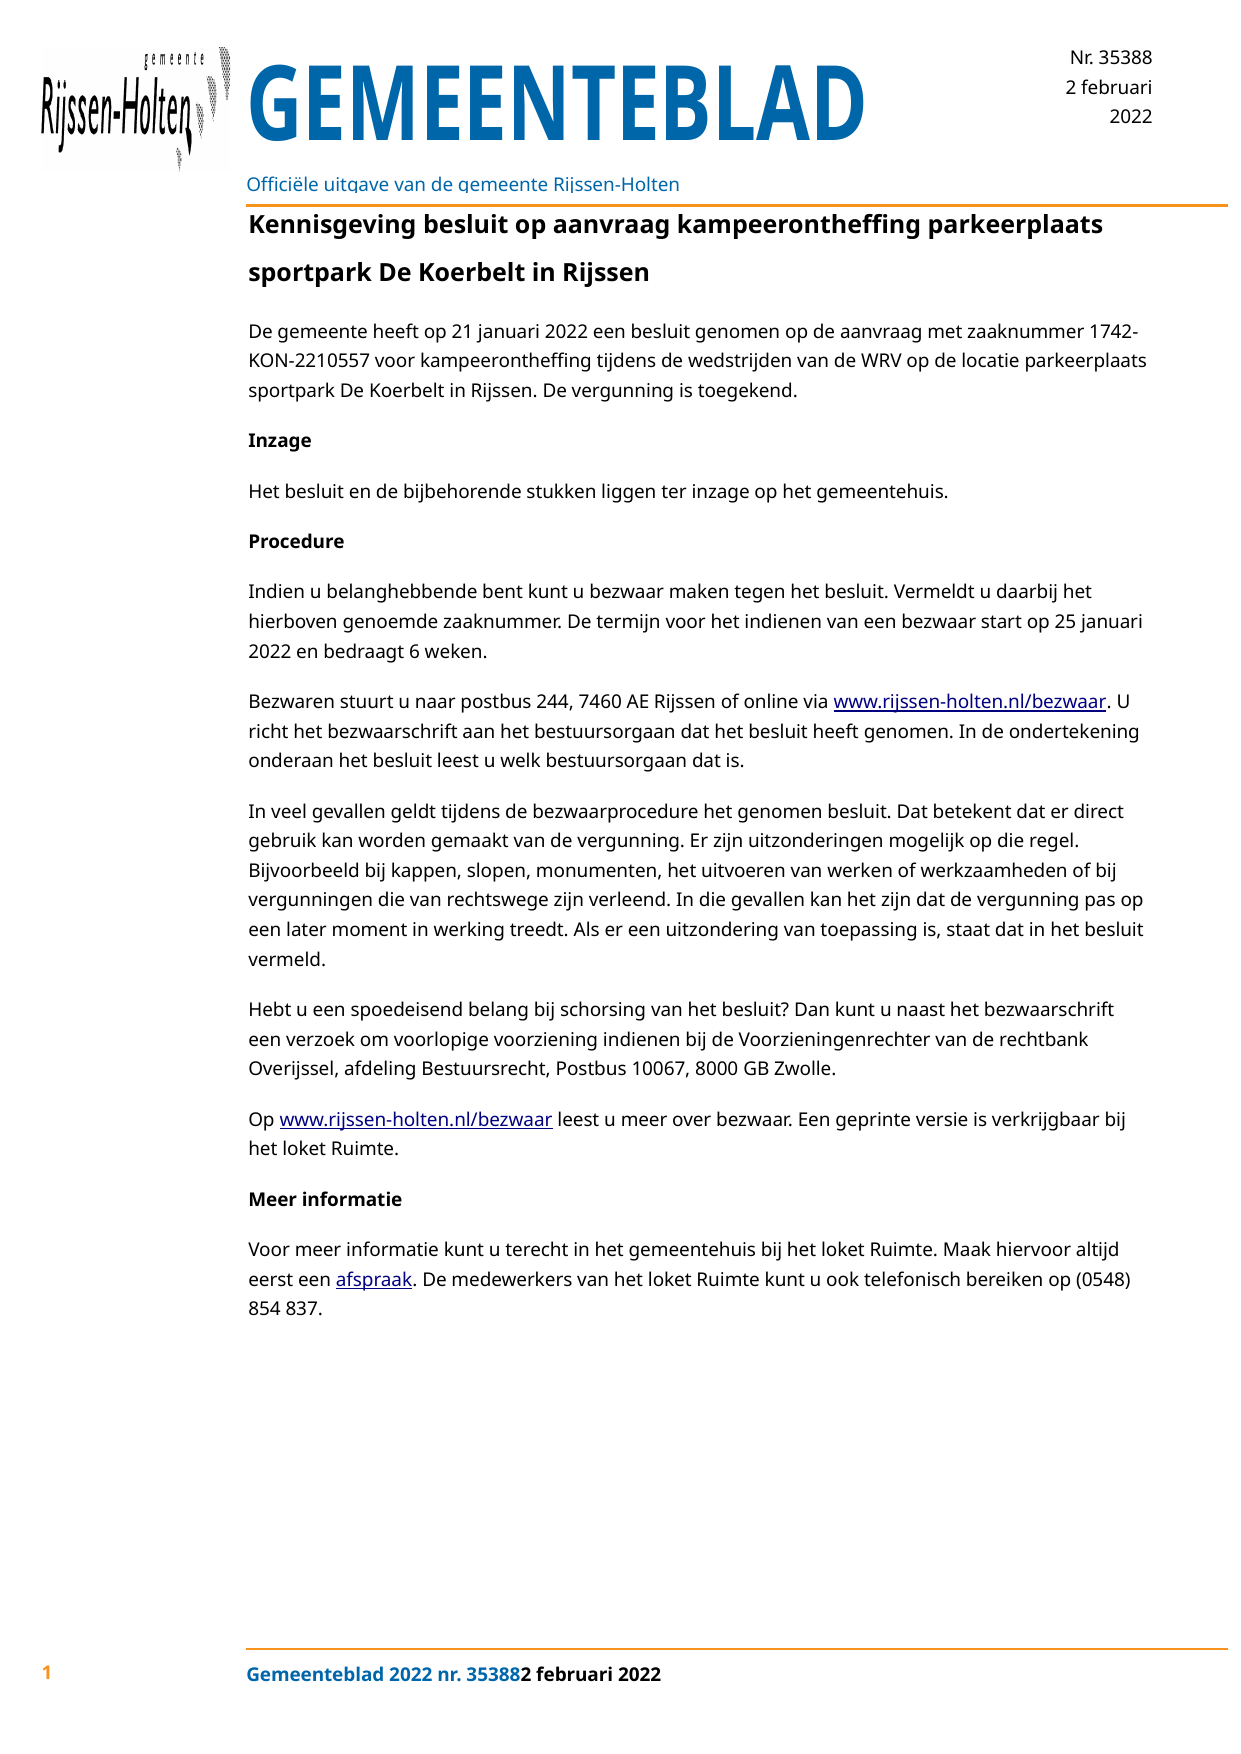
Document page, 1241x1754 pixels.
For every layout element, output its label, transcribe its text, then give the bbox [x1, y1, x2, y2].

text Procedure [248, 528, 1152, 554]
text Bezwaren stuurt u naar postbus 244, 7460 AE Rijssen of online via www.rijssen-holten.nl/bezwaar. U richt het bezwaarschrift aan het bestuursorgaan dat het besluit heeft genomen. In de ondertekening onderaan het besluit leest u welk bestuursorgaan dat is. [248, 688, 1152, 773]
text Voor meer informatie kunt u terecht in het gemeentehuis bij het loket Ruimte. Maak hiervoor altijd eerst een afspraak. De medewerkers van het loket Ruimte kunt u ook telefonisch bereiken op (0548) 854 837. [248, 1236, 1152, 1321]
text Kennisgeving besluit op aanvraag kampeerontheffing parkeerplaats sportpark De Koerbelt in Rijssen [248, 207, 1152, 288]
text Indien u belanghebbende bent kunt u bezwaar maken tegen het besluit. Vermeldt u daarbij het hierboven genoemde zaaknummer. De termijn voor het indienen van een bezwaar start op 25 januari 2022 en bedraagt 6 weken. [248, 579, 1152, 664]
picture [41, 47, 231, 172]
text Hebt u een spoedeisend belang bij schorsing van het besluit? Dan kunt u naast het bezwaarschrift een verzoek om voorlopige voorziening indienen bij de Voorzieningenrechter van de rechtbank Overijssel, afdeling Bestuursrecht, Postbus 10067, 8000 GB Zwolle. [248, 996, 1152, 1081]
text Meer informatie [248, 1186, 1152, 1212]
text Op www.rijssen-holten.nl/bezwaar leest u meer over bezwaar. Een geprinte versie is verkrijgbaar bij het loket Ruimte. [248, 1106, 1152, 1161]
text Het besluit en de bijbehorende stukken liggen ter inzage op het gemeentehuis. [248, 478, 1152, 504]
text In veel gevallen geldt tijdens de bezwaarprocedure het genomen besluit. Dat betekent dat er direct gebruik kan worden gemaakt van de vergunning. Er zijn uitzonderingen mogelijk op die regel. Bijvoorbeeld bij kappen, slopen, monumenten, het uitvoeren van werken of werkzaamheden of bij vergunningen die van rechtswege zijn verleend. In die gevallen kan het zijn dat de vergunning pas op een later moment in werking treedt. Als er een uitzondering van toepassing is, staat dat in het besluit vermeld. [248, 798, 1152, 972]
text Inzage [248, 427, 1152, 453]
text De gemeente heeft op 21 januari 2022 een besluit genomen op de aanvraag met zaaknummer 1742-KON-2210557 voor kampeerontheffing tijdens de wedstrijden van de WRV op de locatie parkeerplaats sportpark De Koerbelt in Rijssen. De vergunning is toegekend. [248, 318, 1152, 403]
